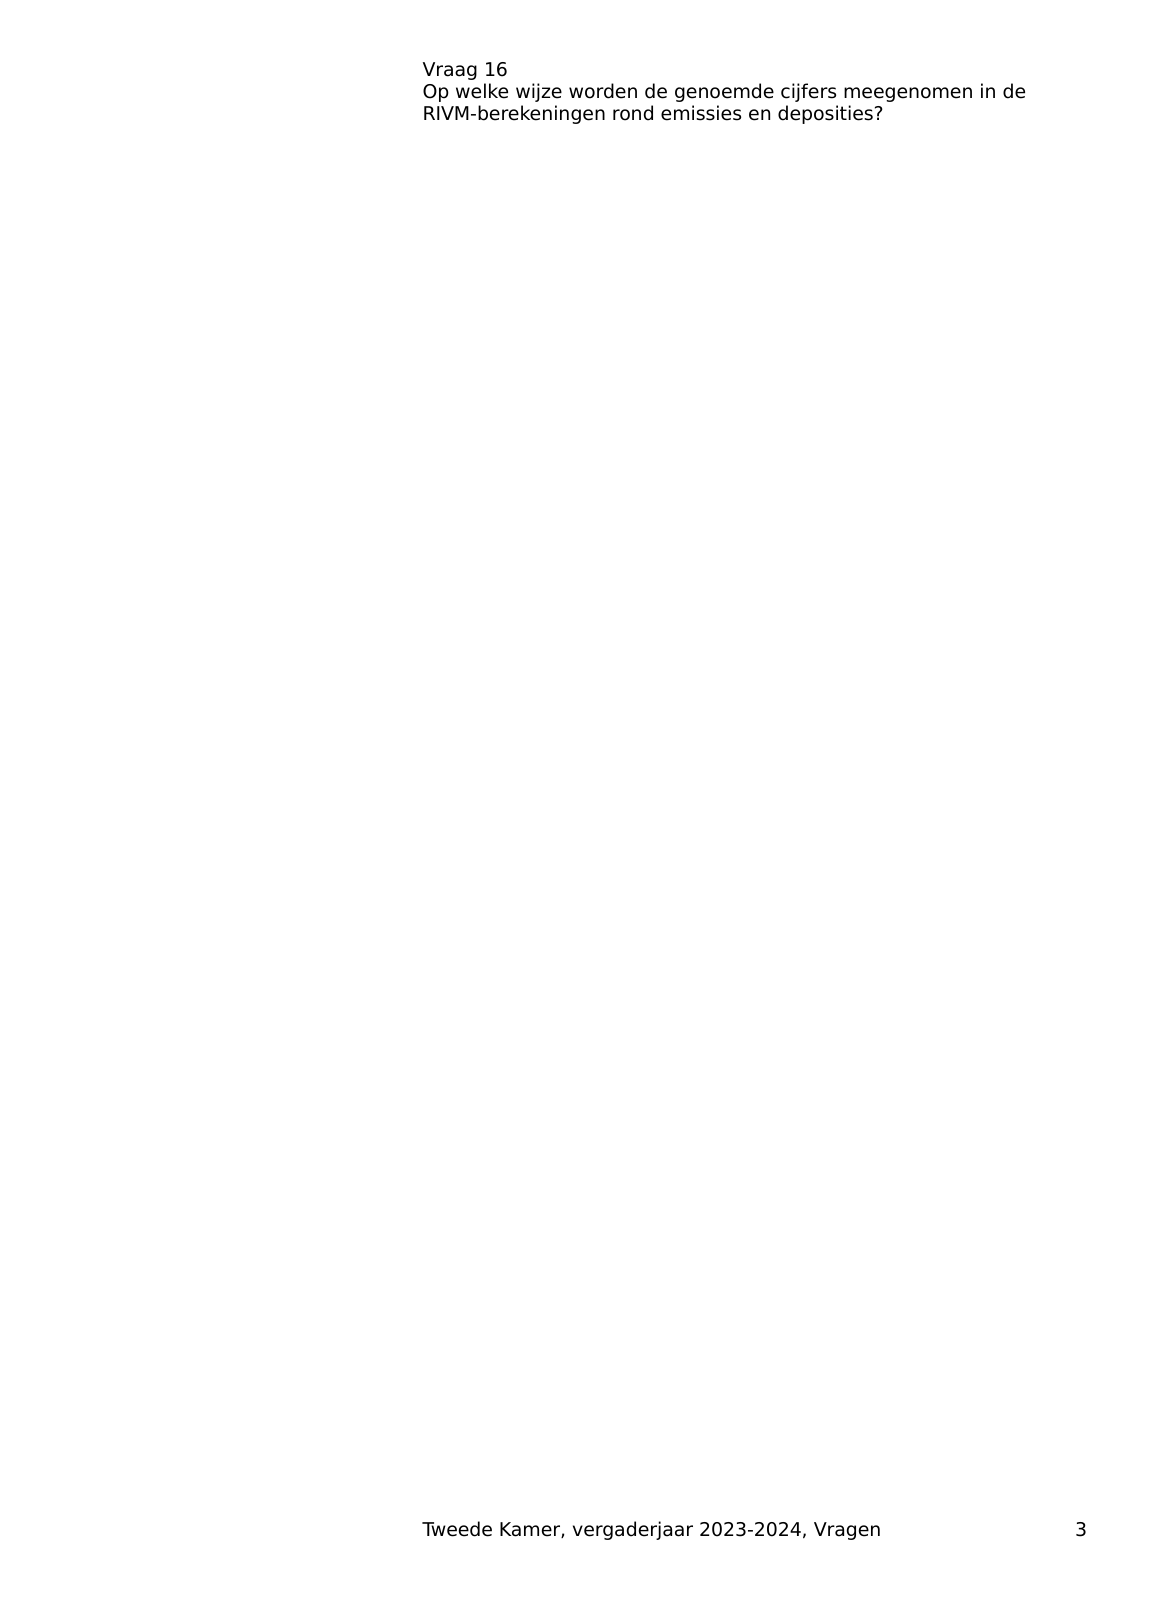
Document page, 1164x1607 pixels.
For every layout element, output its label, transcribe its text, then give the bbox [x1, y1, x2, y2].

text Vraag 16 [422, 59, 1087, 81]
text Op welke wijze worden de genoemde cijfers meegenomen in de RIVM-berekeningen rond emissies en deposities? [422, 81, 1087, 125]
